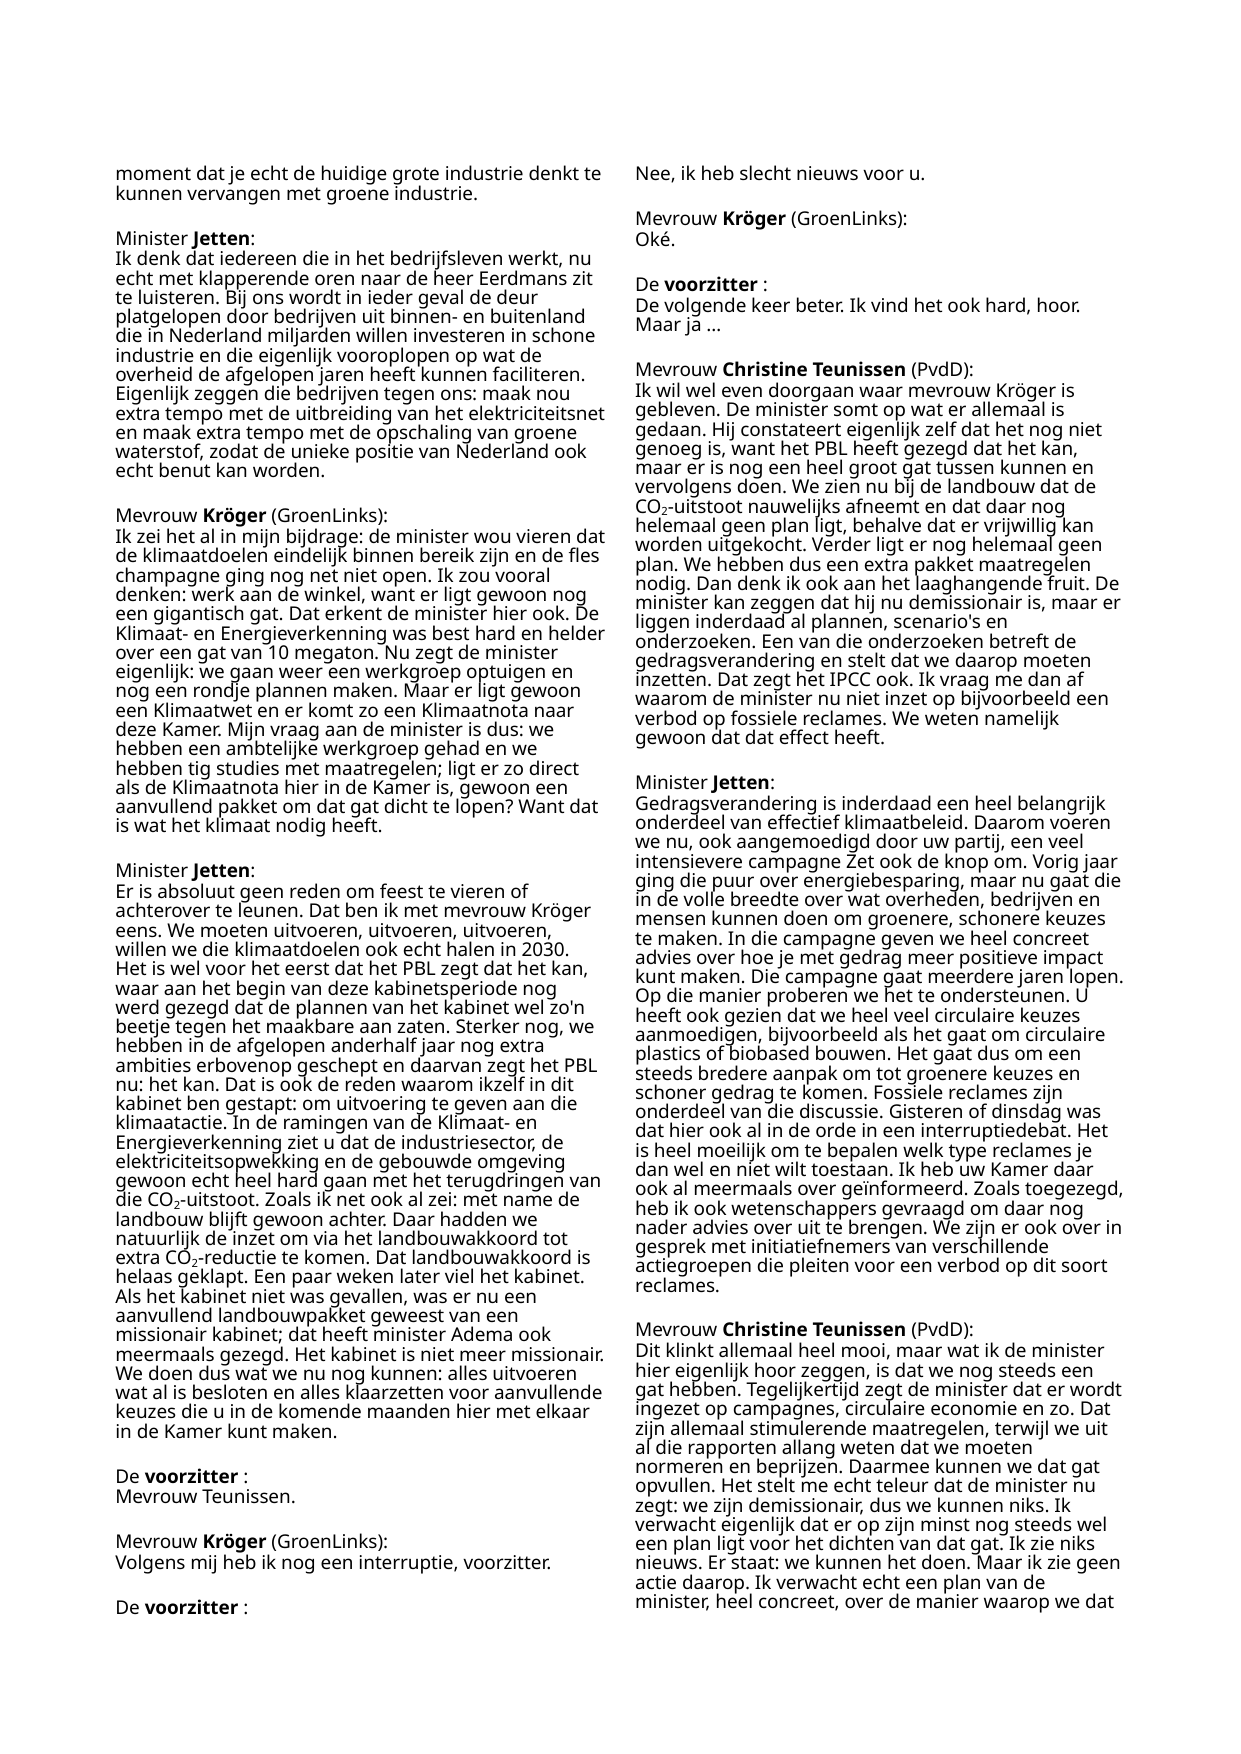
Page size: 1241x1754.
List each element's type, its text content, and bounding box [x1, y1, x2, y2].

text Volgens mij heb ik nog een interruptie, voorzitter. [115, 1554, 605, 1574]
text Minister Jetten: [115, 225, 605, 250]
text De voorzitter : [115, 1594, 605, 1620]
text Gedragsverandering is inderdaad een heel belangrijk onderdeel van effectief klimaatbeleid. Daarom voeren we nu, ook aangemoedigd door uw partij, een veel intensievere campagne Zet ook de knop om. Vorig jaar ging die puur over energiebesparing, maar nu gaat die in de volle breedte over wat overheden, bedrijven en mensen kunnen doen om groenere, schonere keuzes te maken. In die campagne geven we heel concreet advies over hoe je met gedrag meer positieve impact kunt maken. Die campagne gaat meerdere jaren lopen. Op die manier proberen we het te ondersteunen. U heeft ook gezien dat we heel veel circulaire keuzes aanmoedigen, bijvoorbeeld als het gaat om circulaire plastics of biobased bouwen. Het gaat dus om een steeds bredere aanpak om tot groenere keuzes en schoner gedrag te komen. Fossiele reclames zijn onderdeel van die discussie. Gisteren of dinsdag was dat hier ook al in de orde in een interruptiedebat. Het is heel moeilijk om te bepalen welk type reclames je dan wel en niet wilt toestaan. Ik heb uw Kamer daar ook al meermaals over geïnformeerd. Zoals toegezegd, heb ik ook wetenschappers gevraagd om daar nog nader advies over uit te brengen. We zijn er ook over in gesprek met initiatiefnemers van verschillende actiegroepen die pleiten voor een verbod op dit soort reclames. [635, 795, 1125, 1296]
text Mevrouw Kröger (GroenLinks): [115, 1529, 605, 1554]
text Mevrouw Kröger (GroenLinks): [115, 502, 605, 528]
text Nee, ik heb slecht nieuws voor u. [635, 165, 1125, 184]
text Mevrouw Teunissen. [115, 1488, 605, 1508]
text De volgende keer beter. Ik vind het ook hard, hoor. Maar ja … [635, 297, 1125, 336]
text Oké. [635, 231, 1125, 250]
text Mevrouw Kröger (GroenLinks): [635, 205, 1125, 231]
text Ik denk dat iedereen die in het bedrijfsleven werkt, nu echt met klapperende oren naar de heer Eerdmans zit te luisteren. Bij ons wordt in ieder geval de deur platgelopen door bedrijven uit binnen- en buitenland die in Nederland miljarden willen investeren in schone industrie en die eigenlijk vooroplopen op wat de overheid de afgelopen jaren heeft kunnen faciliteren. Eigenlijk zeggen die bedrijven tegen ons: maak nou extra tempo met de uitbreiding van het elektriciteitsnet en maak extra tempo met de opschaling van groene waterstof, zodat de unieke positie van Nederland ook echt benut kan worden. [115, 250, 605, 482]
text Mevrouw Christine Teunissen (PvdD): [635, 356, 1125, 382]
text Minister Jetten: [635, 769, 1125, 795]
text De voorzitter : [635, 271, 1125, 297]
text Dit klinkt allemaal heel mooi, maar wat ik de minister hier eigenlijk hoor zeggen, is dat we nog steeds een gat hebben. Tegelijkertijd zegt de minister dat er wordt ingezet op campagnes, circulaire economie en zo. Dat zijn allemaal stimulerende maatregelen, terwijl we uit al die rapporten allang weten dat we moeten normeren en beprijzen. Daarmee kunnen we dat gat opvullen. Het stelt me echt teleur dat de minister nu zegt: we zijn demissionair, dus we kunnen niks. Ik verwacht eigenlijk dat er op zijn minst nog steeds wel een plan ligt voor het dichten van dat gat. Ik zie niks nieuws. Er staat: we kunnen het doen. Maar ik zie geen actie daarop. Ik verwacht echt een plan van de minister, heel concreet, over de manier waarop we dat [635, 1342, 1125, 1612]
text De voorzitter : [115, 1463, 605, 1488]
text moment dat je echt de huidige grote industrie denkt te kunnen vervangen met groene industrie. [115, 165, 605, 204]
text Er is absoluut geen reden om feest te vieren of achterover te leunen. Dat ben ik met mevrouw Kröger eens. We moeten uitvoeren, uitvoeren, uitvoeren, willen we die klimaatdoelen ook echt halen in 2030. Het is wel voor het eerst dat het PBL zegt dat het kan, waar aan het begin van deze kabinetsperiode nog werd gezegd dat de plannen van het kabinet wel zo'n beetje tegen het maakbare aan zaten. Sterker nog, we hebben in de afgelopen anderhalf jaar nog extra ambities erbovenop geschept en daarvan zegt het PBL nu: het kan. Dat is ook de reden waarom ikzelf in dit kabinet ben gestapt: om uitvoering te geven aan die klimaatactie. In de ramingen van de Klimaat- en Energieverkenning ziet u dat de industriesector, de elektriciteitsopwekking en de gebouwde omgeving gewoon echt heel hard gaan met het terugdringen van die CO2-uitstoot. Zoals ik net ook al zei: met name de landbouw blijft gewoon achter. Daar hadden we natuurlijk de inzet om via het landbouwakkoord tot extra CO2-reductie te komen. Dat landbouwakkoord is helaas geklapt. Een paar weken later viel het kabinet. Als het kabinet niet was gevallen, was er nu een aanvullend landbouwpakket geweest van een missionair kabinet; dat heeft minister Adema ook meermaals gezegd. Het kabinet is niet meer missionair. We doen dus wat we nu nog kunnen: alles uitvoeren wat al is besloten en alles klaarzetten voor aanvullende keuzes die u in de komende maanden hier met elkaar in de Kamer kunt maken. [115, 883, 605, 1442]
text Ik zei het al in mijn bijdrage: de minister wou vieren dat de klimaatdoelen eindelijk binnen bereik zijn en de fles champagne ging nog net niet open. Ik zou vooral denken: werk aan de winkel, want er ligt gewoon nog een gigantisch gat. Dat erkent de minister hier ook. De Klimaat- en Energieverkenning was best hard en helder over een gat van 10 megaton. Nu zegt de minister eigenlijk: we gaan weer een werkgroep optuigen en nog een rondje plannen maken. Maar er ligt gewoon een Klimaatwet en er komt zo een Klimaatnota naar deze Kamer. Mijn vraag aan de minister is dus: we hebben een ambtelijke werkgroep gehad en we hebben tig studies met maatregelen; ligt er zo direct als de Klimaatnota hier in de Kamer is, gewoon een aanvullend pakket om dat gat dicht te lopen? Want dat is wat het klimaat nodig heeft. [115, 528, 605, 837]
text Mevrouw Christine Teunissen (PvdD): [635, 1317, 1125, 1342]
text Ik wil wel even doorgaan waar mevrouw Kröger is gebleven. De minister somt op wat er allemaal is gedaan. Hij constateert eigenlijk zelf dat het nog niet genoeg is, want het PBL heeft gezegd dat het kan, maar er is nog een heel groot gat tussen kunnen en vervolgens doen. We zien nu bij de landbouw dat de CO2-uitstoot nauwelijks afneemt en dat daar nog helemaal geen plan ligt, behalve dat er vrijwillig kan worden uitgekocht. Verder ligt er nog helemaal geen plan. We hebben dus een extra pakket maatregelen nodig. Dan denk ik ook aan het laaghangende fruit. De minister kan zeggen dat hij nu demissionair is, maar er liggen inderdaad al plannen, scenario's en onderzoeken. Een van die onderzoeken betreft de gedragsverandering en stelt dat we daarop moeten inzetten. Dat zegt het IPCC ook. Ik vraag me dan af waarom de minister nu niet inzet op bijvoorbeeld een verbod op fossiele reclames. We weten namelijk gewoon dat dat effect heeft. [635, 382, 1125, 748]
text Minister Jetten: [115, 857, 605, 883]
